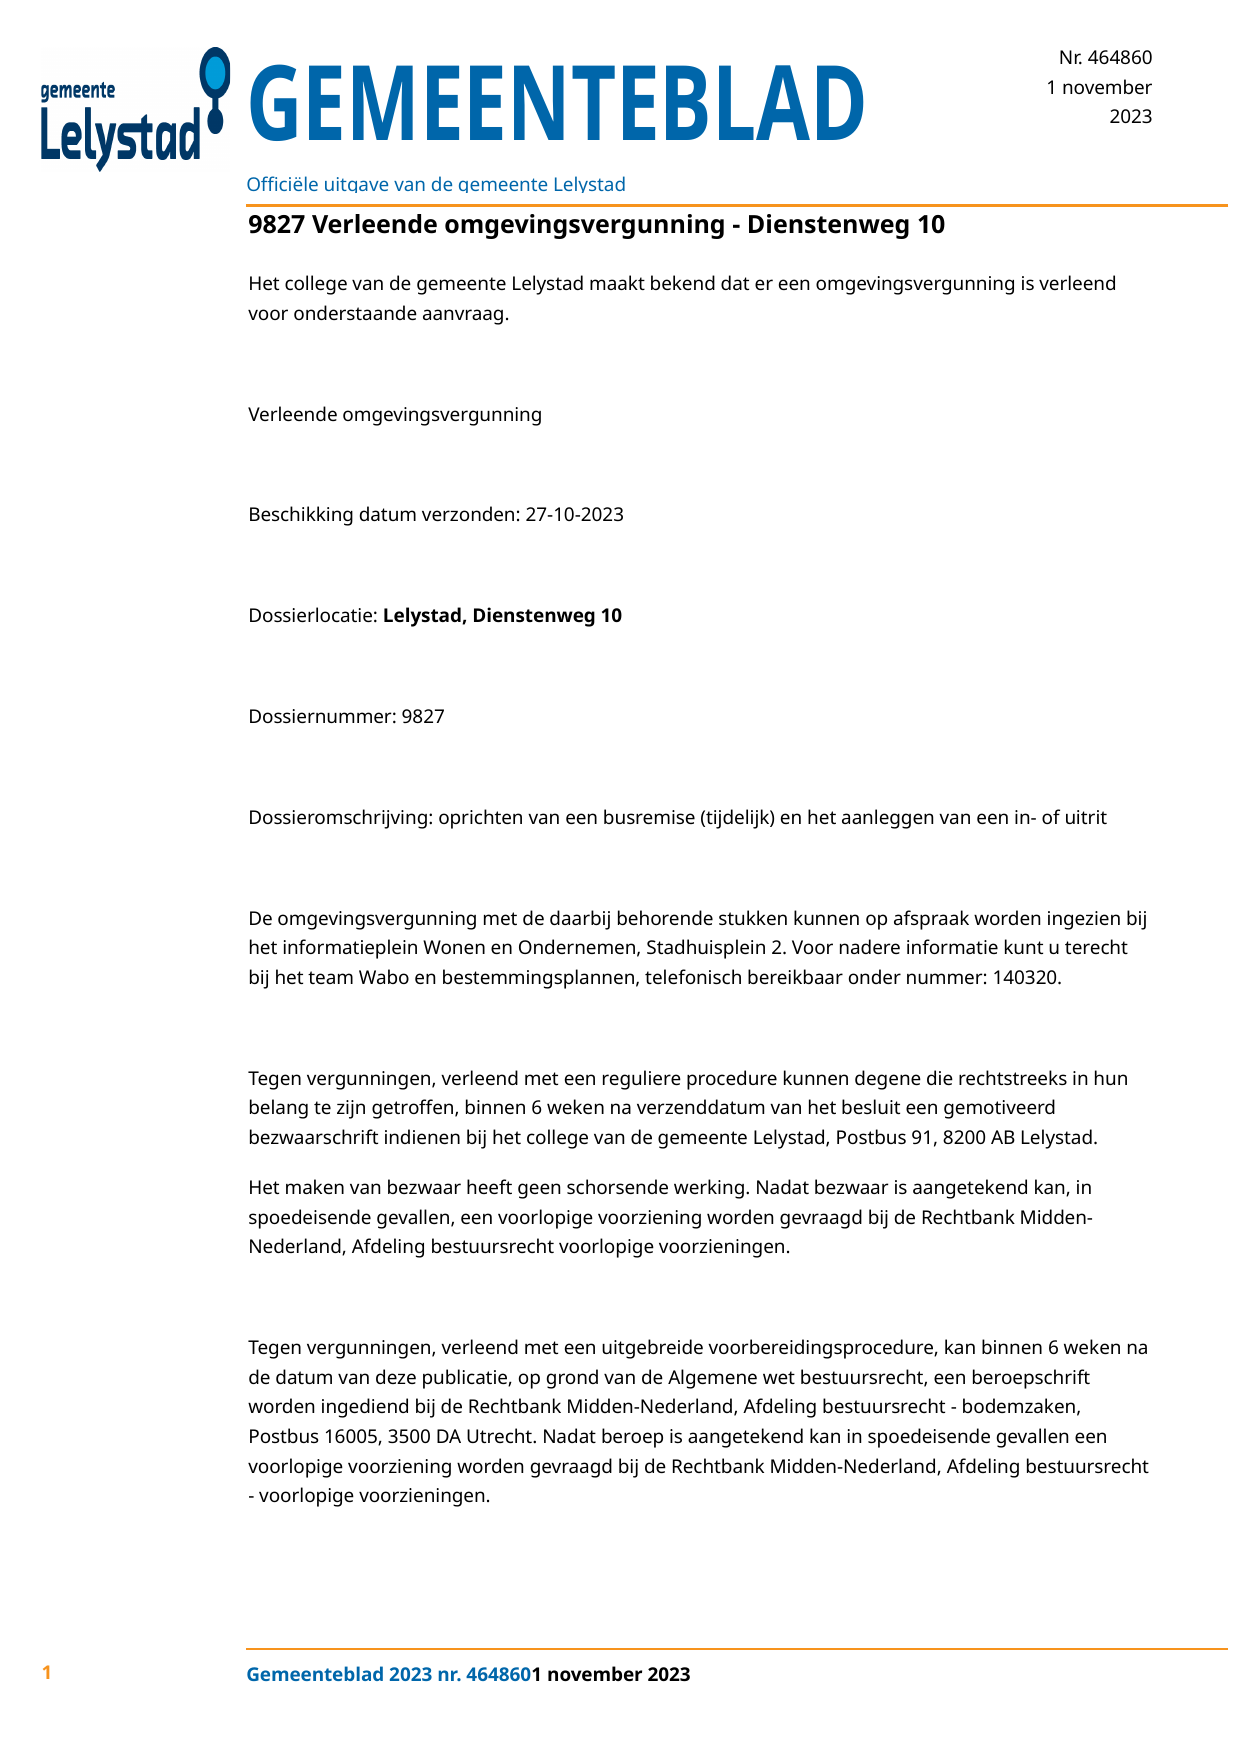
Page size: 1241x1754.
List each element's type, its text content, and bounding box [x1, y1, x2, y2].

text Dossiernummer: 9827 [248, 703, 1152, 729]
text 9827 Verleende omgevingsvergunning - Dienstenweg 10 [248, 207, 1152, 241]
picture [41, 47, 231, 172]
text Het maken van bezwaar heeft geen schorsende werking. Nadat bezwaar is aangetekend kan, in spoedeisende gevallen, een voorlopige voorziening worden gevraagd bij de Rechtbank Midden-Nederland, Afdeling bestuursrecht voorlopige voorzieningen. [248, 1174, 1152, 1259]
text Het college van de gemeente Lelystad maakt bekend dat er een omgevingsvergunning is verleend voor onderstaande aanvraag. [248, 270, 1152, 326]
text Tegen vergunningen, verleend met een uitgebreide voorbereidingsprocedure, kan binnen 6 weken na de datum van deze publicatie, op grond van de Algemene wet bestuursrecht, een beroepschrift worden ingediend bij de Rechtbank Midden-Nederland, Afdeling bestuursrecht - bodemzaken, Postbus 16005, 3500 DA Utrecht. Nadat beroep is aangetekend kan in spoedeisende gevallen een voorlopige voorziening worden gevraagd bij de Rechtbank Midden-Nederland, Afdeling bestuursrecht - voorlopige voorzieningen. [248, 1334, 1152, 1508]
text Dossierlocatie: Lelystad, Dienstenweg 10 [248, 602, 1152, 628]
text Verleende omgevingsvergunning [248, 401, 1152, 426]
text Tegen vergunningen, verleend met een reguliere procedure kunnen degene die rechtstreeks in hun belang te zijn getroffen, binnen 6 weken na verzenddatum van het besluit een gemotiveerd bezwaarschrift indienen bij het college van de gemeente Lelystad, Postbus 91, 8200 AB Lelystad. [248, 1065, 1152, 1150]
text Dossieromschrijving: oprichten van een busremise (tijdelijk) en het aanleggen van een in- of uitrit [248, 804, 1152, 830]
text De omgevingsvergunning met de daarbij behorende stukken kunnen op afspraak worden ingezien bij het informatieplein Wonen en Ondernemen, Stadhuisplein 2. Voor nadere informatie kunt u terecht bij het team Wabo en bestemmingsplannen, telefonisch bereikbaar onder nummer: 140320. [248, 905, 1152, 990]
text Beschikking datum verzonden: 27-10-2023 [248, 502, 1152, 527]
